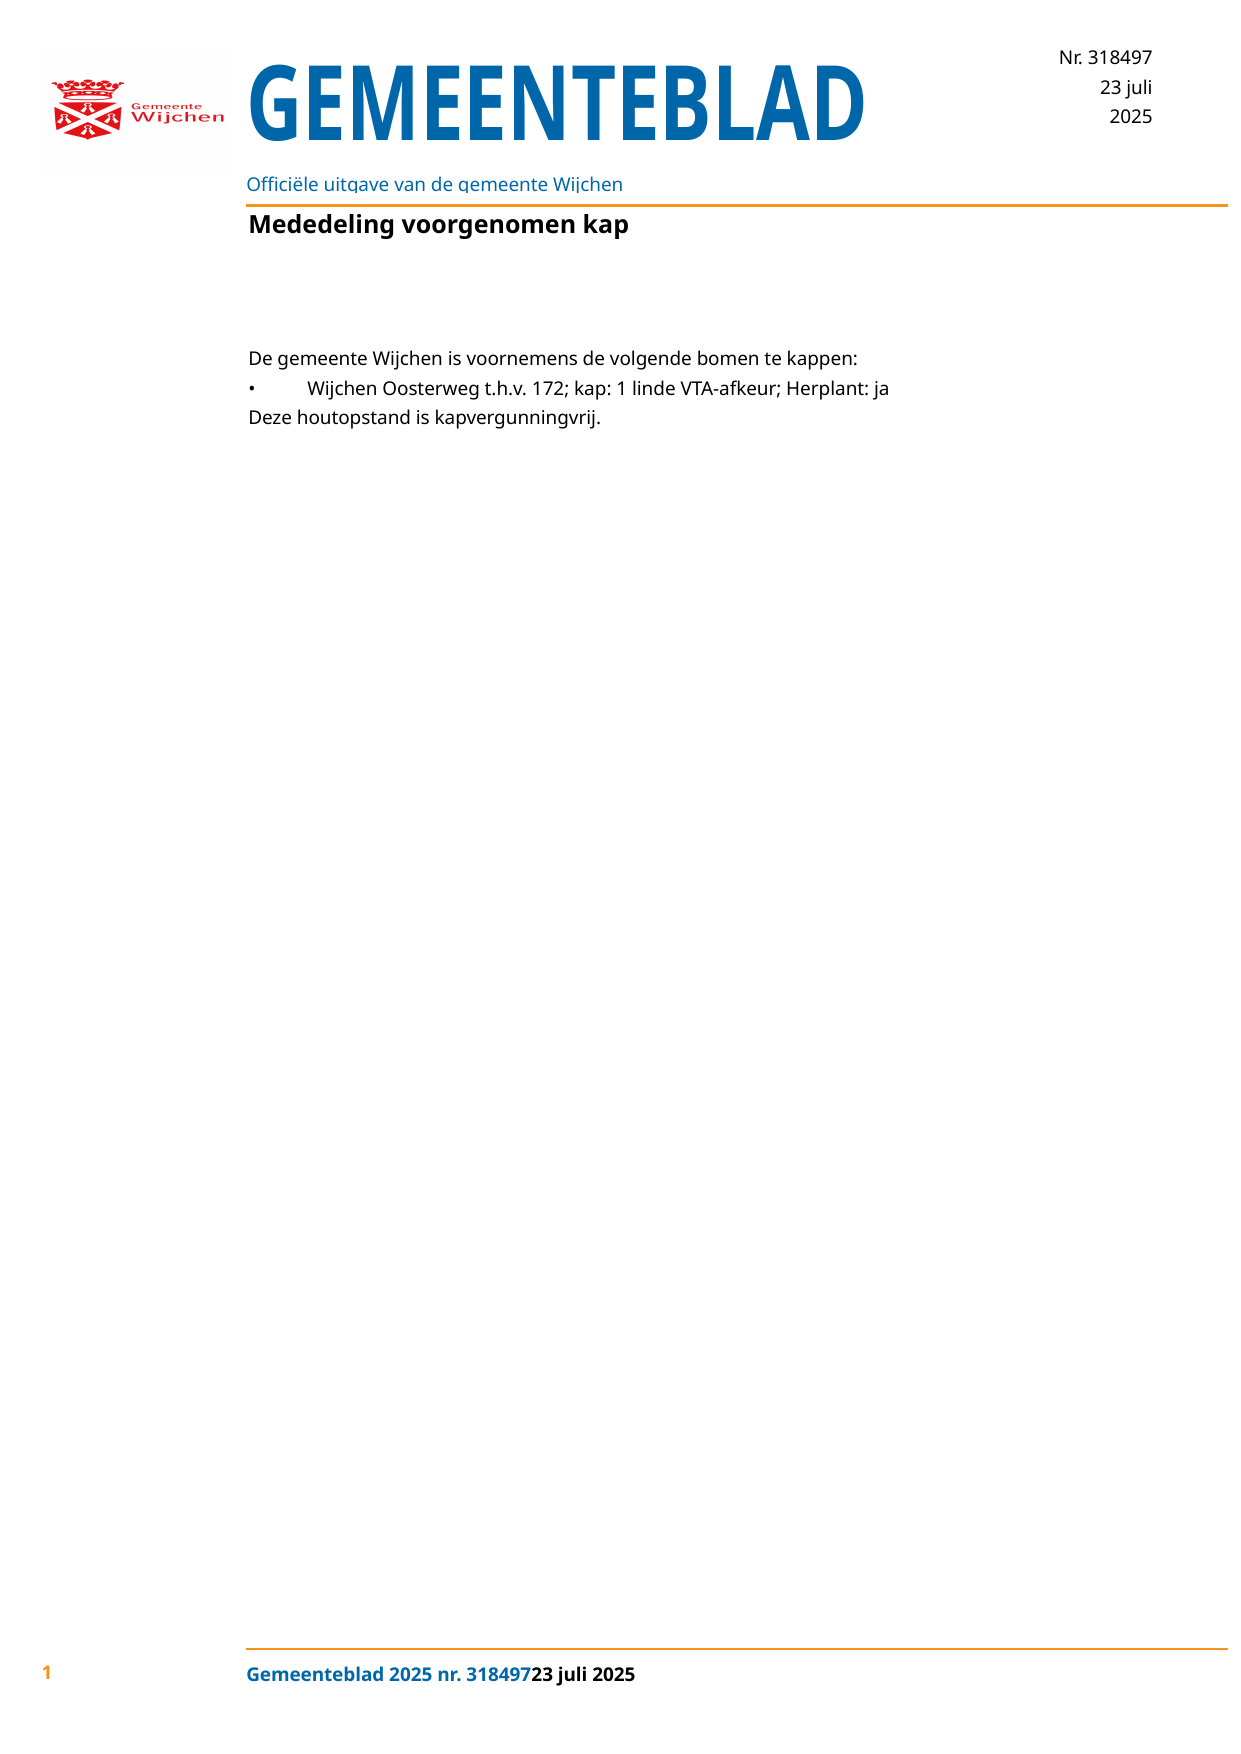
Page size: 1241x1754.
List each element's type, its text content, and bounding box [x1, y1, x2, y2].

list Wijchen Oosterweg t.h.v. 172; kap: 1 linde VTA-afkeur; Herplant: ja [248, 375, 1152, 401]
text Mededeling voorgenomen kap [248, 207, 1152, 241]
picture [41, 47, 231, 172]
text De gemeente Wijchen is voornemens de volgende bomen te kappen: [248, 345, 1152, 371]
text Deze houtopstand is kapvergunningvrij. [248, 404, 1152, 430]
